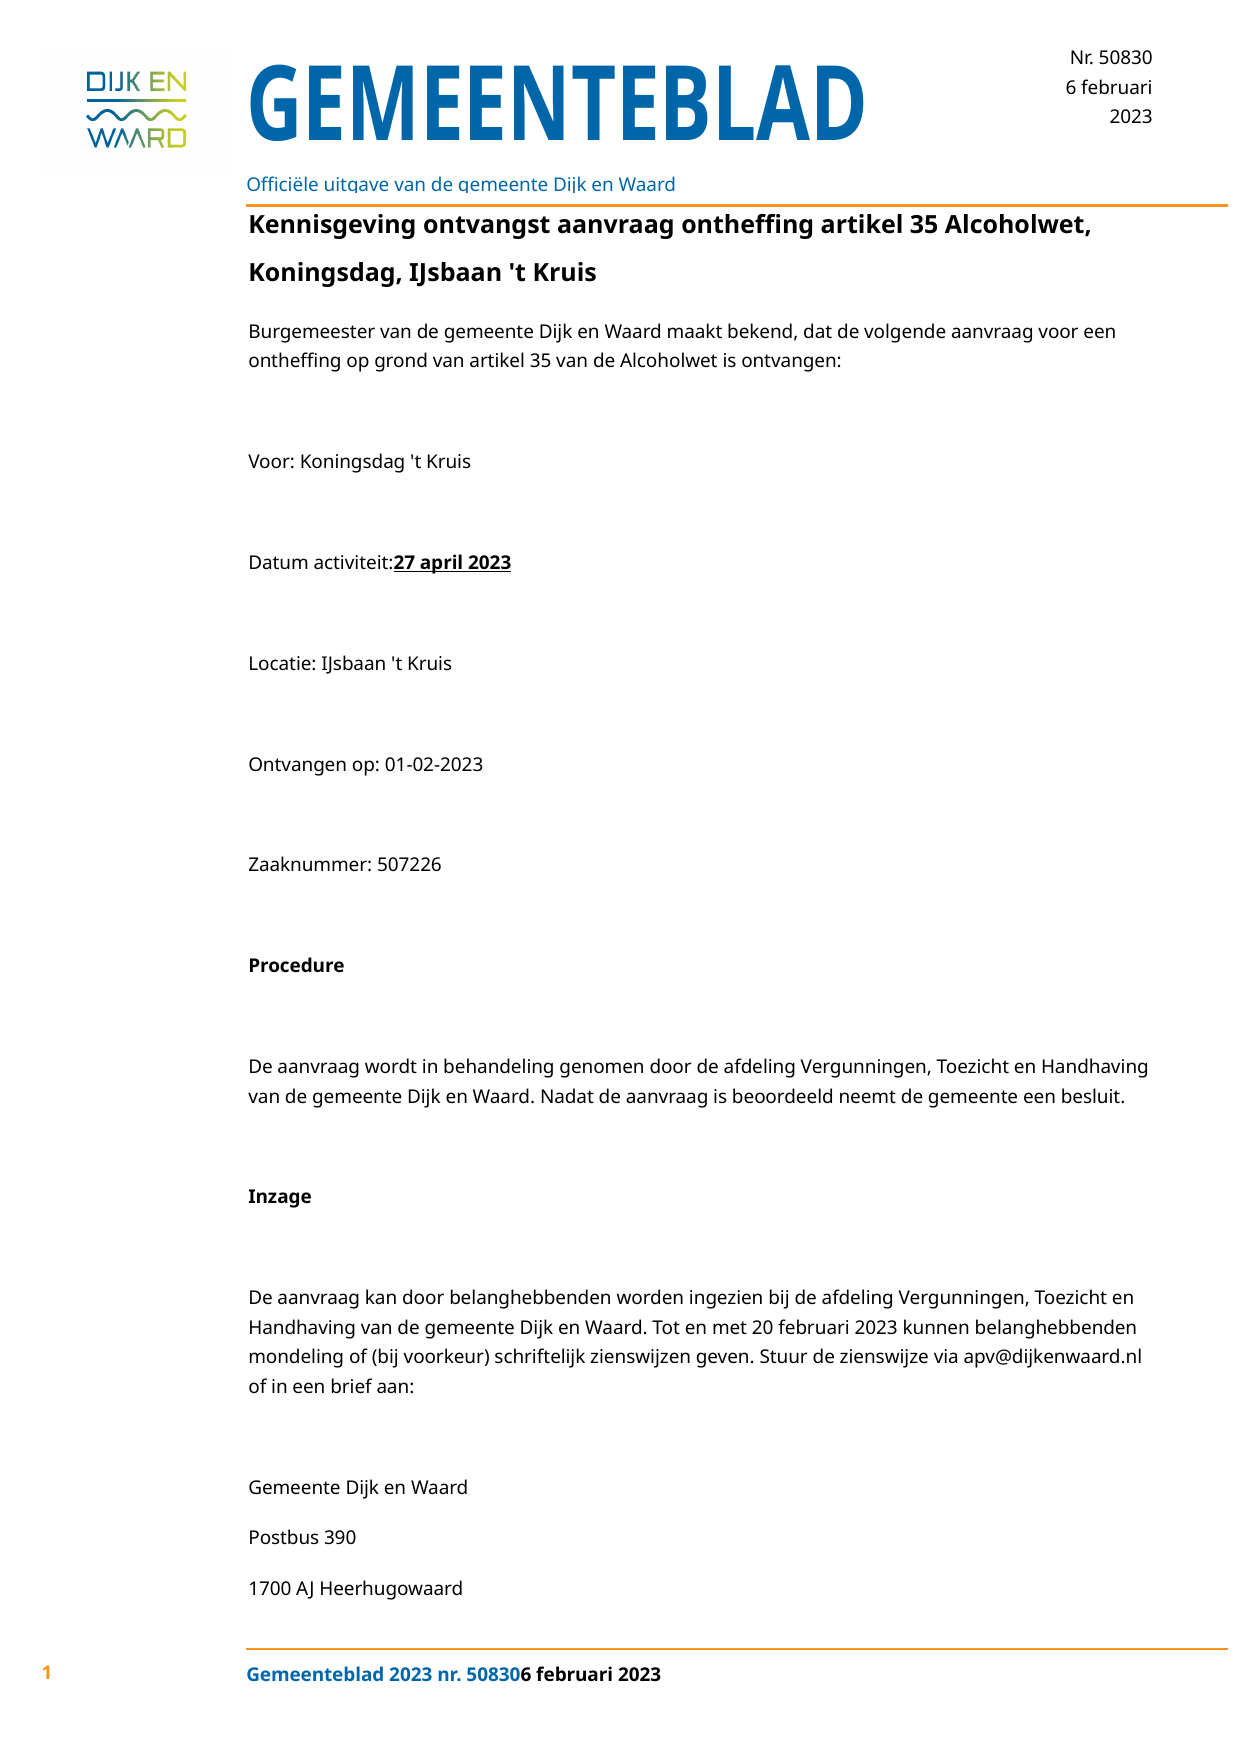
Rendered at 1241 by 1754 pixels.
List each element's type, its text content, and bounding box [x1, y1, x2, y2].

text Inzage [248, 1184, 1152, 1209]
text Ontvangen op: 01-02-2023 [248, 751, 1152, 777]
text Zaaknummer: 507226 [248, 852, 1152, 877]
text De aanvraag wordt in behandeling genomen door de afdeling Vergunningen, Toezicht en Handhaving van de gemeente Dijk en Waard. Nadat de aanvraag is beoordeeld neemt de gemeente een besluit. [248, 1053, 1152, 1109]
text De aanvraag kan door belanghebbenden worden ingezien bij de afdeling Vergunningen, Toezicht en Handhaving van de gemeente Dijk en Waard. Tot en met 20 februari 2023 kunnen belanghebbenden mondeling of (bij voorkeur) schriftelijk zienswijzen geven. Stuur de zienswijze via apv@dijkenwaard.nl of in een brief aan: [248, 1284, 1152, 1399]
text Datum activiteit:27 april 2023 [248, 549, 1152, 575]
picture [41, 47, 231, 172]
text Postbus 390 [248, 1524, 1152, 1550]
text Gemeente Dijk en Waard [248, 1474, 1152, 1500]
text 1700 AJ Heerhugowaard [248, 1575, 1152, 1601]
text Kennisgeving ontvangst aanvraag ontheffing artikel 35 Alcoholwet, Koningsdag, IJsbaan 't Kruis [248, 207, 1152, 288]
text Procedure [248, 952, 1152, 978]
text Voor: Koningsdag 't Kruis [248, 448, 1152, 474]
text Burgemeester van de gemeente Dijk en Waard maakt bekend, dat de volgende aanvraag voor een ontheffing op grond van artikel 35 van de Alcoholwet is ontvangen: [248, 318, 1152, 373]
text Locatie: IJsbaan 't Kruis [248, 650, 1152, 676]
